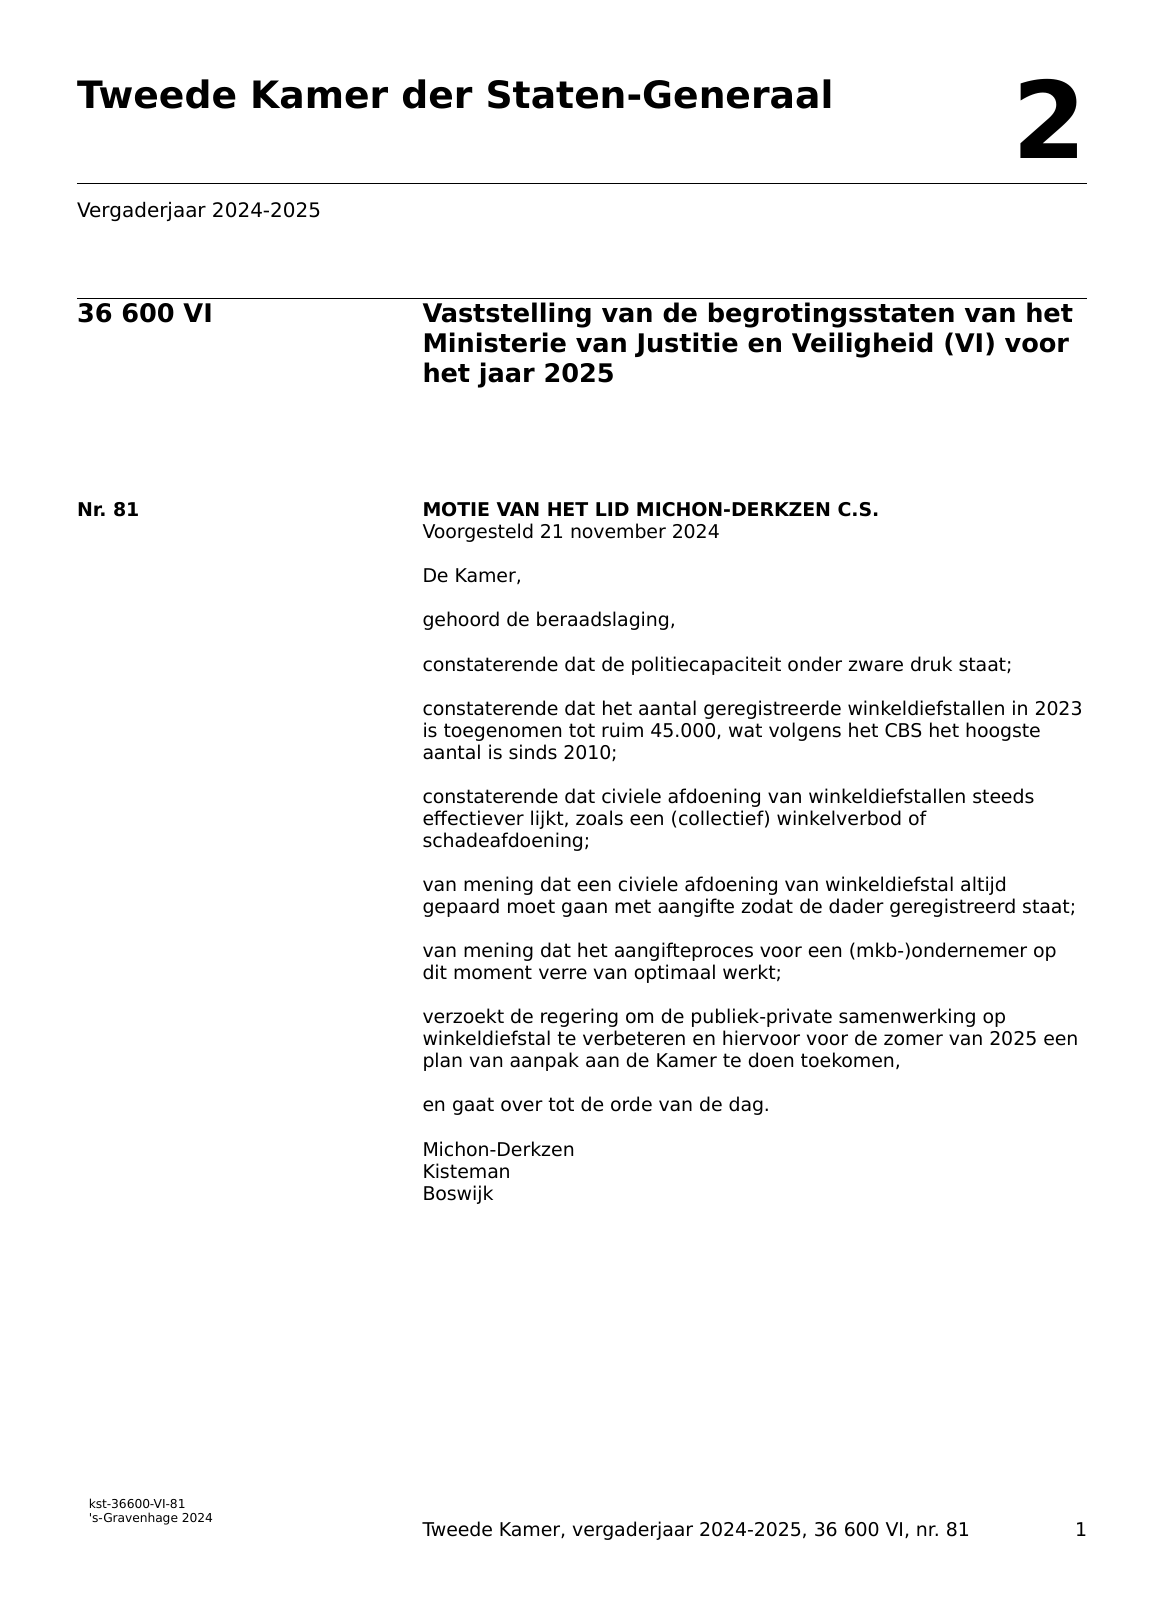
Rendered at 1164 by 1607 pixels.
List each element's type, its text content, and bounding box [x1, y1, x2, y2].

text gehoord de beraadslaging, [422, 609, 1087, 631]
text kst-36600-VI-81 [88, 1497, 323, 1511]
text constaterende dat civiele afdoening van winkeldiefstallen steeds effectiever lijkt, zoals een (collectief) winkelverbod of schadeafdoening; [422, 786, 1087, 852]
text van mening dat het aangifteproces voor een (mkb-)ondernemer op dit moment verre van optimaal werkt; [422, 940, 1087, 984]
text 's-Gravenhage 2024 [88, 1511, 323, 1525]
text Kisteman [422, 1161, 1087, 1182]
text en gaat over tot de orde van de dag. [422, 1094, 1087, 1116]
text Michon-Derkzen [422, 1138, 1087, 1161]
subtitle Nr. 81 MOTIE VAN HET LID MICHON-DERKZEN C.S. [77, 499, 1087, 521]
table_header Tweede Kamer der Staten-Generaal [77, 59, 886, 183]
text verzoekt de regering om de publiek-private samenwerking op winkeldiefstal te verbeteren en hiervoor voor de zomer van 2025 een plan van aanpak aan de Kamer te doen toekomen, [422, 1006, 1087, 1072]
text Boswijk [422, 1182, 1087, 1204]
text constaterende dat het aantal geregistreerde winkeldiefstallen in 2023 is toegenomen tot ruim 45.000, wat volgens het CBS het hoogste aantal is sinds 2010; [422, 698, 1087, 764]
table_header 2 [886, 59, 1087, 183]
text De Kamer, [422, 565, 1087, 587]
text Voorgesteld 21 november 2024 [422, 521, 1087, 543]
table_cell Vergaderjaar 2024-2025 [77, 184, 1087, 298]
subtitle 36 600 VI Vaststelling van de begrotingsstaten van het Ministerie van Justitie en Veiligheid (VI) voor het jaar 2025 [77, 299, 1087, 388]
text van mening dat een civiele afdoening van winkeldiefstal altijd gepaard moet gaan met aangifte zodat de dader geregistreerd staat; [422, 874, 1087, 918]
text constaterende dat de politiecapaciteit onder zware druk staat; [422, 653, 1087, 676]
